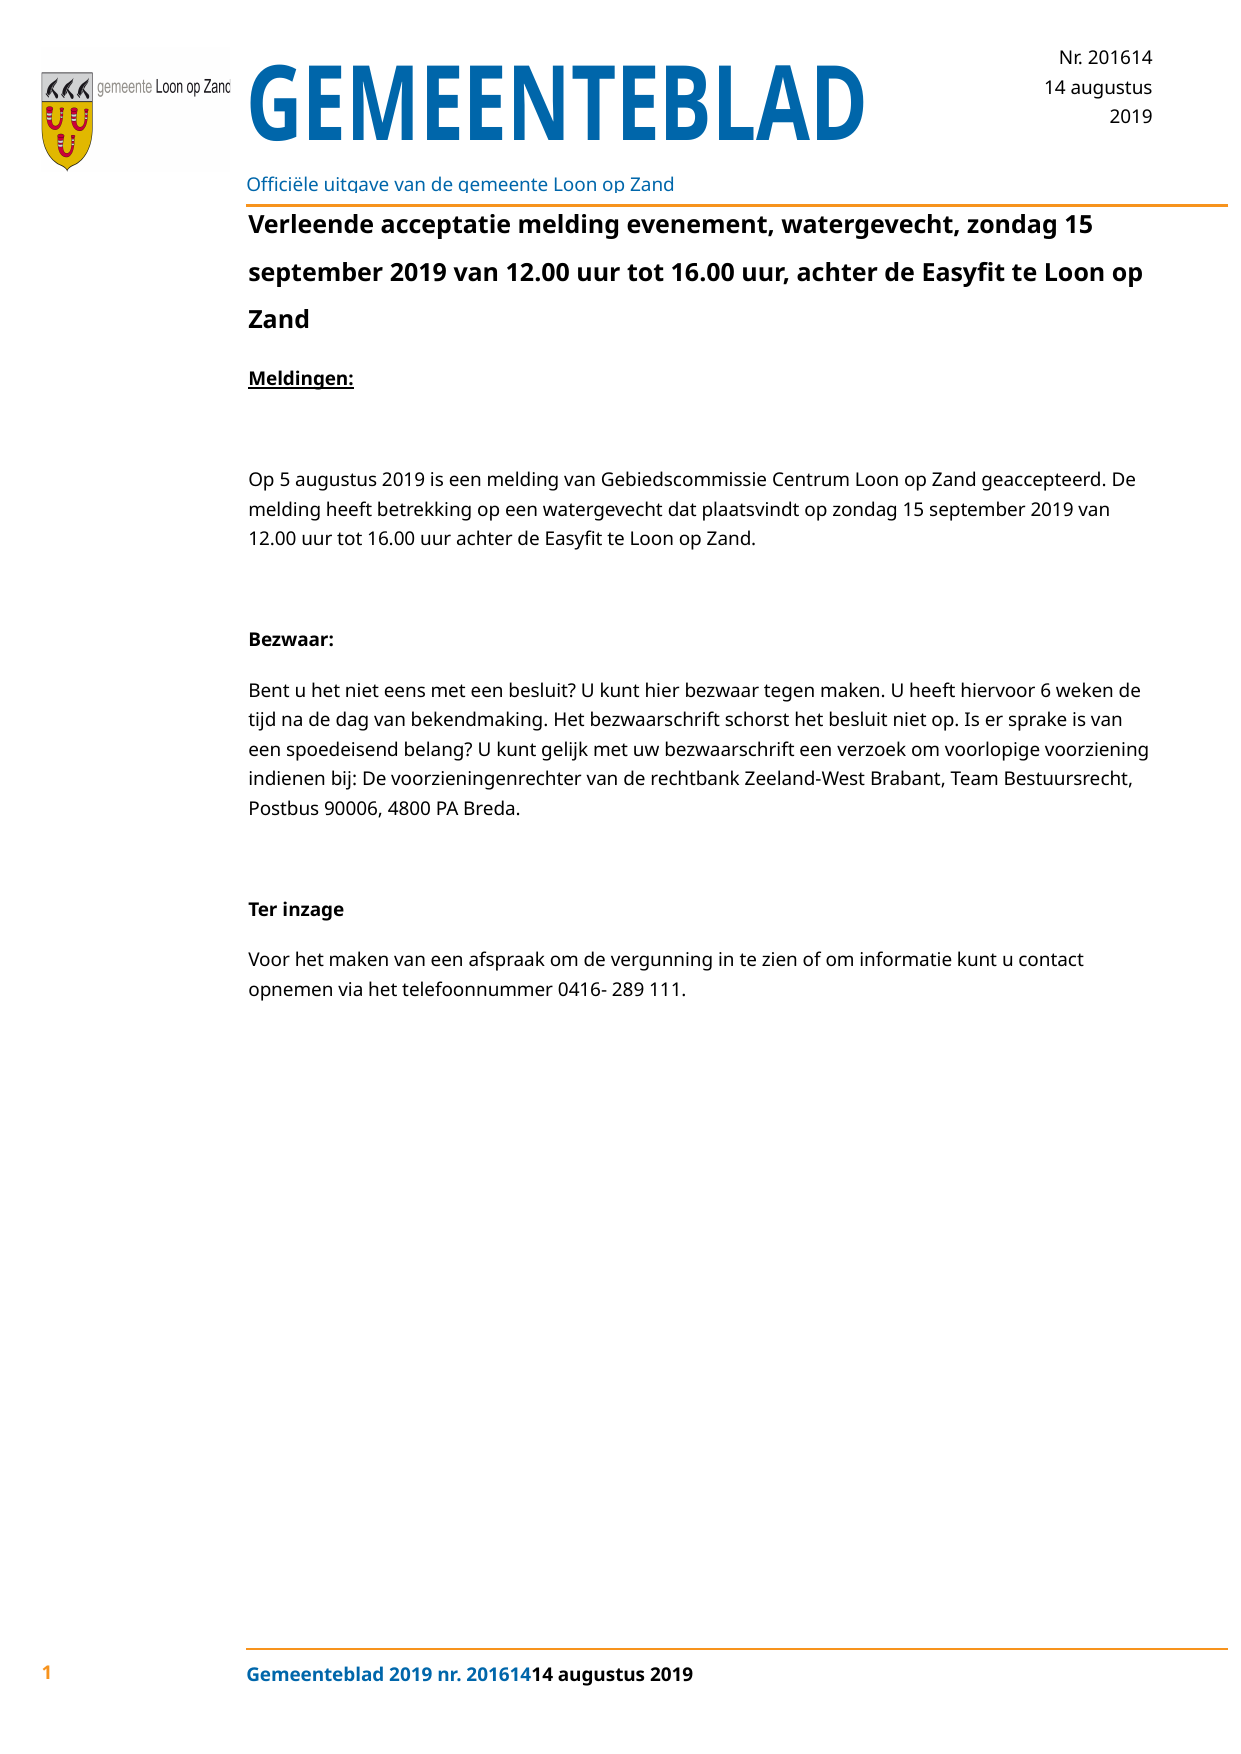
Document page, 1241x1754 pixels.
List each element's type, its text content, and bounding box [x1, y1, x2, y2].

text Meldingen: [248, 366, 1152, 391]
text Voor het maken van een afspraak om de vergunning in te zien of om informatie kunt u contact opnemen via het telefoonnummer 0416- 289 111. [248, 946, 1152, 1002]
text Op 5 augustus 2019 is een melding van Gebiedscommissie Centrum Loon op Zand geaccepteerd. De melding heeft betrekking op een watergevecht dat plaatsvindt op zondag 15 september 2019 van 12.00 uur tot 16.00 uur achter de Easyfit te Loon op Zand. [248, 466, 1152, 551]
text Ter inzage [248, 896, 1152, 922]
text Bent u het niet eens met een besluit? U kunt hier bezwaar tegen maken. U heeft hiervoor 6 weken de tijd na de dag van bekendmaking. Het bezwaarschrift schorst het besluit niet op. Is er sprake is van een spoedeisend belang? U kunt gelijk met uw bezwaarschrift een verzoek om voorlopige voorziening indienen bij: De voorzieningenrechter van de rechtbank Zeeland-West Brabant, Team Bestuursrecht, Postbus 90006, 4800 PA Breda. [248, 677, 1152, 821]
picture [41, 47, 231, 172]
text Verleende acceptatie melding evenement, watergevecht, zondag 15 september 2019 van 12.00 uur tot 16.00 uur, achter de Easyfit te Loon op Zand [248, 207, 1152, 336]
text Bezwaar: [248, 626, 1152, 652]
